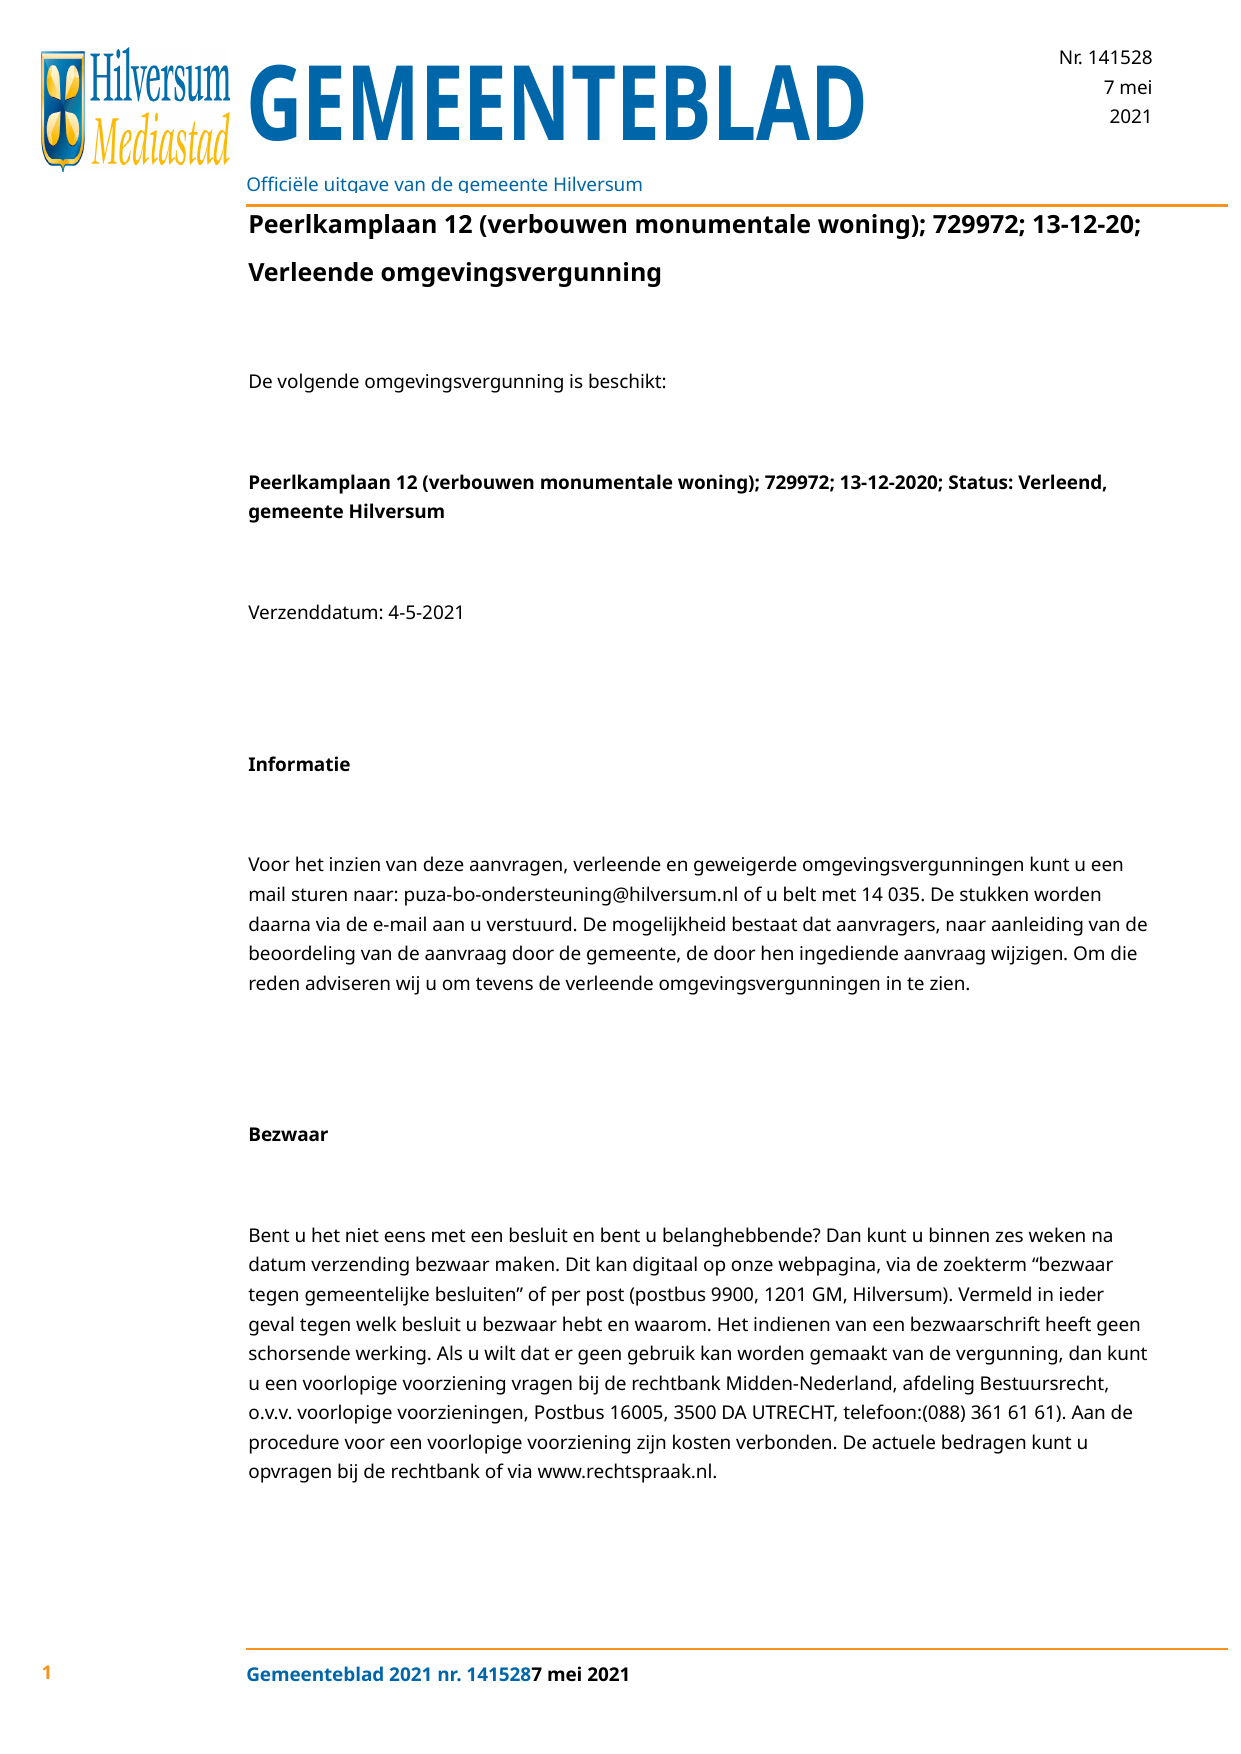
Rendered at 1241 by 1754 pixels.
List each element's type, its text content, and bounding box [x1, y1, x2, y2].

text Bezwaar [248, 1121, 1152, 1147]
text Verzenddatum: 4-5-2021 [248, 599, 1152, 625]
text Peerlkamplaan 12 (verbouwen monumentale woning); 729972; 13-12-20; Verleende omgevingsvergunning [248, 207, 1152, 288]
picture [41, 47, 231, 172]
text Peerlkamplaan 12 (verbouwen monumentale woning); 729972; 13-12-2020; Status: Verleend, gemeente Hilversum [248, 469, 1152, 524]
text Voor het inzien van deze aanvragen, verleende en geweigerde omgevingsvergunningen kunt u een mail sturen naar: puza-bo-ondersteuning@hilversum.nl of u belt met 14 035. De stukken worden daarna via de e-mail aan u verstuurd. De mogelijkheid bestaat dat aanvragers, naar aanleiding van de beoordeling van de aanvraag door de gemeente, de door hen ingediende aanvraag wijzigen. Om die reden adviseren wij u om tevens de verleende omgevingsvergunningen in te zien. [248, 852, 1152, 996]
text Bent u het niet eens met een besluit en bent u belanghebbende? Dan kunt u binnen zes weken na datum verzending bezwaar maken. Dit kan digitaal op onze webpagina, via de zoekterm “bezwaar tegen gemeentelijke besluiten” of per post (postbus 9900, 1201 GM, Hilversum). Vermeld in ieder geval tegen welk besluit u bezwaar hebt en waarom. Het indienen van een bezwaarschrift heeft geen schorsende werking. Als u wilt dat er geen gebruik kan worden gemaakt van de vergunning, dan kunt u een voorlopige voorziening vragen bij de rechtbank Midden-Nederland, afdeling Bestuursrecht, o.v.v. voorlopige voorzieningen, Postbus 16005, 3500 DA UTRECHT, telefoon:(088) 361 61 61). Aan de procedure voor een voorlopige voorziening zijn kosten verbonden. De actuele bedragen kunt u opvragen bij de rechtbank of via www.rechtspraak.nl. [248, 1222, 1152, 1484]
text De volgende omgevingsvergunning is beschikt: [248, 368, 1152, 394]
text Informatie [248, 751, 1152, 777]
